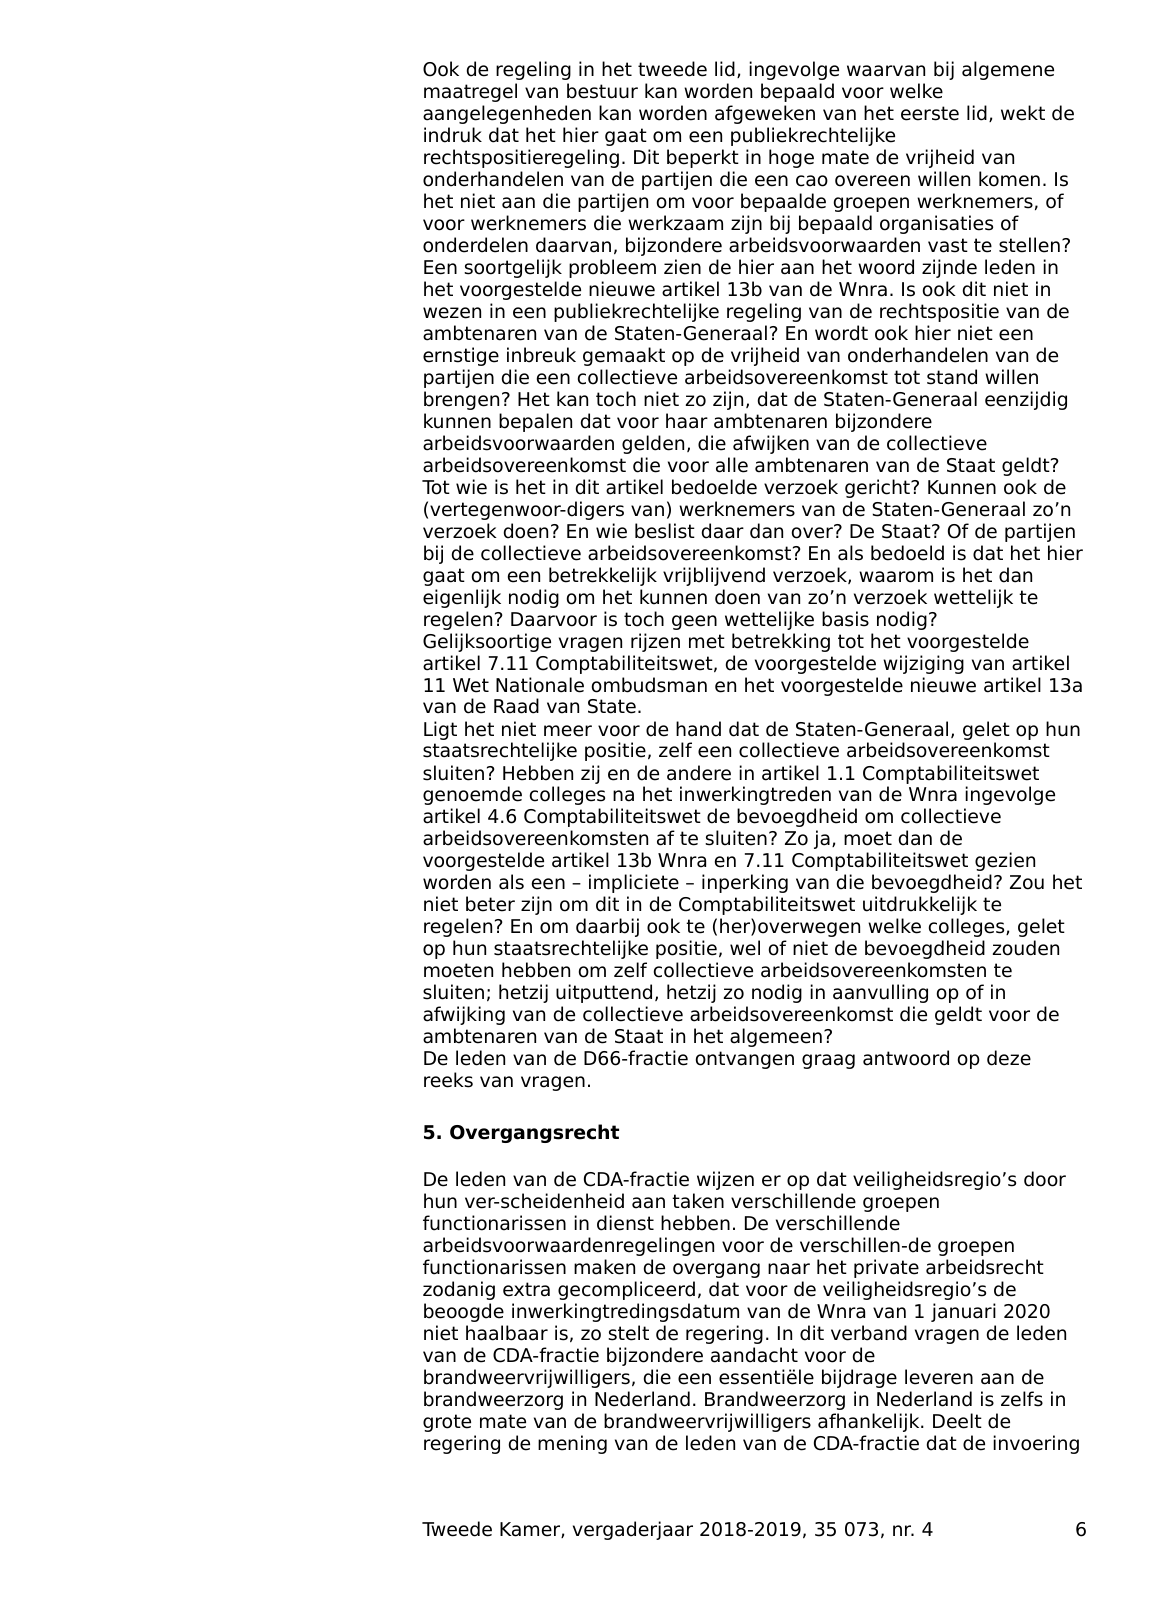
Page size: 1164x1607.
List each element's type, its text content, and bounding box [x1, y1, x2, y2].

subtitle 5. Overgangsrecht [422, 1122, 1087, 1144]
text De leden van de D66-fractie ontvangen graag antwoord op deze reeks van vragen. [422, 1048, 1087, 1092]
text Een soortgelijk probleem zien de hier aan het woord zijnde leden in het voorgestelde nieuwe artikel 13b van de Wnra. Is ook dit niet in wezen in een publiekrechtelijke regeling van de rechtspositie van de ambtenaren van de Staten-Generaal? En wordt ook hier niet een ernstige inbreuk gemaakt op de vrijheid van onderhandelen van de partijen die een collectieve arbeidsovereenkomst tot stand willen brengen? Het kan toch niet zo zijn, dat de Staten-Generaal eenzijdig kunnen bepalen dat voor haar ambtenaren bijzondere arbeidsvoorwaarden gelden, die afwijken van de collectieve arbeidsovereenkomst die voor alle ambtenaren van de Staat geldt? Tot wie is het in dit artikel bedoelde verzoek gericht? Kunnen ook de (vertegenwoor-digers van) werknemers van de Staten-Generaal zo’n verzoek doen? En wie beslist daar dan over? De Staat? Of de partijen bij de collectieve arbeidsovereenkomst? En als bedoeld is dat het hier gaat om een betrekkelijk vrijblijvend verzoek, waarom is het dan eigenlijk nodig om het kunnen doen van zo’n verzoek wettelijk te regelen? Daarvoor is toch geen wettelijke basis nodig? [422, 257, 1087, 631]
text Gelijksoortige vragen rijzen met betrekking tot het voorgestelde artikel 7.11 Comptabiliteitswet, de voorgestelde wijziging van artikel 11 Wet Nationale ombudsman en het voorgestelde nieuwe artikel 13a van de Raad van State. [422, 631, 1087, 718]
text Ook de regeling in het tweede lid, ingevolge waarvan bij algemene maatregel van bestuur kan worden bepaald voor welke aangelegenheden kan worden afgeweken van het eerste lid, wekt de indruk dat het hier gaat om een publiekrechtelijke rechtspositieregeling. Dit beperkt in hoge mate de vrijheid van onderhandelen van de partijen die een cao overeen willen komen. Is het niet aan die partijen om voor bepaalde groepen werknemers, of voor werknemers die werkzaam zijn bij bepaald organisaties of onderdelen daarvan, bijzondere arbeidsvoorwaarden vast te stellen? [422, 59, 1087, 257]
text Ligt het niet meer voor de hand dat de Staten-Generaal, gelet op hun staatsrechtelijke positie, zelf een collectieve arbeidsovereenkomst sluiten? Hebben zij en de andere in artikel 1.1 Comptabiliteitswet genoemde colleges na het inwerkingtreden van de Wnra ingevolge artikel 4.6 Comptabiliteitswet de bevoegdheid om collectieve arbeidsovereenkomsten af te sluiten? Zo ja, moet dan de voorgestelde artikel 13b Wnra en 7.11 Comptabiliteitswet gezien worden als een – impliciete – inperking van die bevoegdheid? Zou het niet beter zijn om dit in de Comptabiliteitswet uitdrukkelijk te regelen? En om daarbij ook te (her)overwegen welke colleges, gelet op hun staatsrechtelijke positie, wel of niet de bevoegdheid zouden moeten hebben om zelf collectieve arbeidsovereenkomsten te sluiten; hetzij uitputtend, hetzij zo nodig in aanvulling op of in afwijking van de collectieve arbeidsovereenkomst die geldt voor de ambtenaren van de Staat in het algemeen? [422, 718, 1087, 1048]
text De leden van de CDA-fractie wijzen er op dat veiligheidsregio’s door hun ver-scheidenheid aan taken verschillende groepen functionarissen in dienst hebben. De verschillende arbeidsvoorwaardenregelingen voor de verschillen-de groepen functionarissen maken de overgang naar het private arbeidsrecht zodanig extra gecompliceerd, dat voor de veiligheidsregio’s de beoogde inwerkingtredingsdatum van de Wnra van 1 januari 2020 niet haalbaar is, zo stelt de regering. In dit verband vragen de leden van de CDA-fractie bijzondere aandacht voor de brandweervrijwilligers, die een essentiële bijdrage leveren aan de brandweerzorg in Nederland. Brandweerzorg in Nederland is zelfs in grote mate van de brandweervrijwilligers afhankelijk. Deelt de regering de mening van de leden van de CDA-fractie dat de invoering [422, 1169, 1087, 1455]
